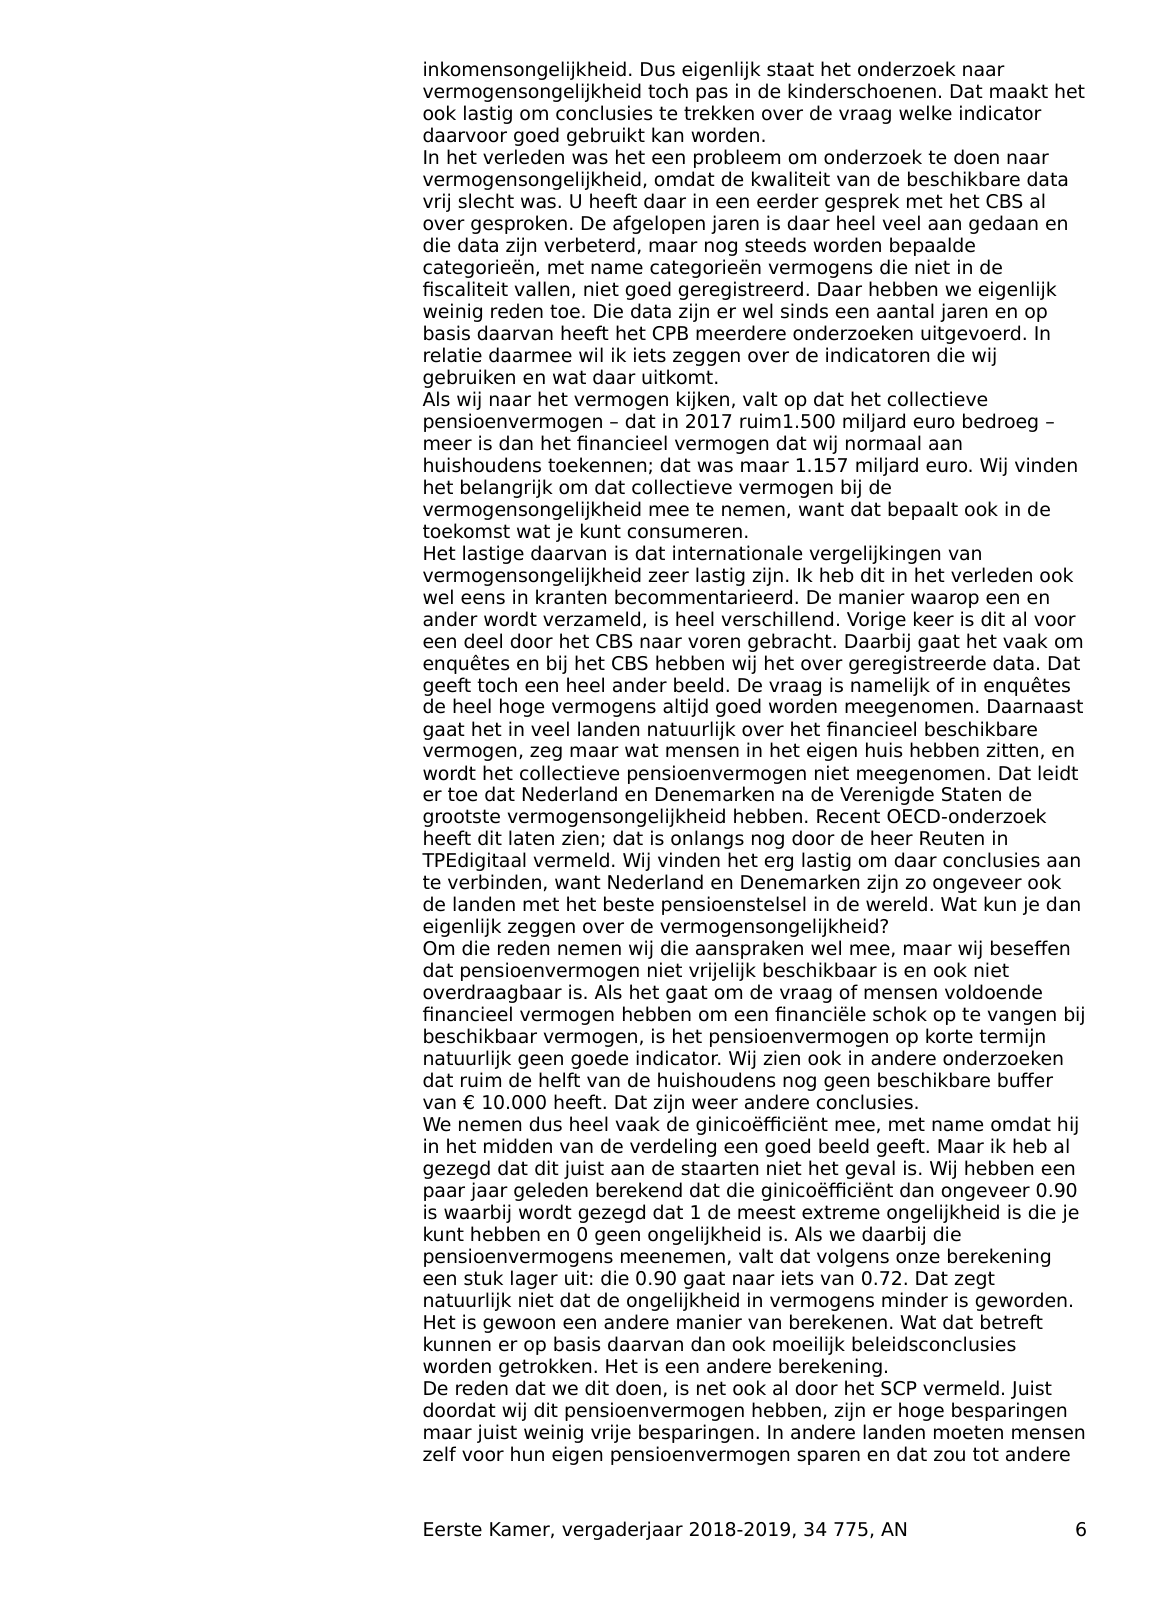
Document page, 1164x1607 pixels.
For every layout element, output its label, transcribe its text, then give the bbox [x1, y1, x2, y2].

text De reden dat we dit doen, is net ook al door het SCP vermeld. Juist doordat wij dit pensioenvermogen hebben, zijn er hoge besparingen maar juist weinig vrije besparingen. In andere landen moeten mensen zelf voor hun eigen pensioenvermogen sparen en dat zou tot andere [422, 1378, 1087, 1466]
text Het lastige daarvan is dat internationale vergelijkingen van vermogensongelijkheid zeer lastig zijn. Ik heb dit in het verleden ook wel eens in kranten becommentarieerd. De manier waarop een en ander wordt verzameld, is heel verschillend. Vorige keer is dit al voor een deel door het CBS naar voren gebracht. Daarbij gaat het vaak om enquêtes en bij het CBS hebben wij het over geregistreerde data. Dat geeft toch een heel ander beeld. De vraag is namelijk of in enquêtes de heel hoge vermogens altijd goed worden meegenomen. Daarnaast gaat het in veel landen natuurlijk over het financieel beschikbare vermogen, zeg maar wat mensen in het eigen huis hebben zitten, en wordt het collectieve pensioenvermogen niet meegenomen. Dat leidt er toe dat Nederland en Denemarken na de Verenigde Staten de grootste vermogensongelijkheid hebben. Recent OECD-onderzoek heeft dit laten zien; dat is onlangs nog door de heer Reuten in TPEdigitaal vermeld. Wij vinden het erg lastig om daar conclusies aan te verbinden, want Nederland en Denemarken zijn zo ongeveer ook de landen met het beste pensioenstelsel in de wereld. Wat kun je dan eigenlijk zeggen over de vermogensongelijkheid? [422, 543, 1087, 938]
text We nemen dus heel vaak de ginicoëfficiënt mee, met name omdat hij in het midden van de verdeling een goed beeld geeft. Maar ik heb al gezegd dat dit juist aan de staarten niet het geval is. Wij hebben een paar jaar geleden berekend dat die ginicoëfficiënt dan ongeveer 0.90 is waarbij wordt gezegd dat 1 de meest extreme ongelijkheid is die je kunt hebben en 0 geen ongelijkheid is. Als we daarbij die pensioenvermogens meenemen, valt dat volgens onze berekening een stuk lager uit: die 0.90 gaat naar iets van 0.72. Dat zegt natuurlijk niet dat de ongelijkheid in vermogens minder is geworden. Het is gewoon een andere manier van berekenen. Wat dat betreft kunnen er op basis daarvan dan ook moeilijk beleidsconclusies worden getrokken. Het is een andere berekening. [422, 1114, 1087, 1378]
text Om die reden nemen wij die aanspraken wel mee, maar wij beseffen dat pensioenvermogen niet vrijelijk beschikbaar is en ook niet overdraagbaar is. Als het gaat om de vraag of mensen voldoende financieel vermogen hebben om een financiële schok op te vangen bij beschikbaar vermogen, is het pensioenvermogen op korte termijn natuurlijk geen goede indicator. Wij zien ook in andere onderzoeken dat ruim de helft van de huishoudens nog geen beschikbare buffer van € 10.000 heeft. Dat zijn weer andere conclusies. [422, 938, 1087, 1114]
text Als wij naar het vermogen kijken, valt op dat het collectieve pensioenvermogen – dat in 2017 ruim1.500 miljard euro bedroeg – meer is dan het financieel vermogen dat wij normaal aan huishoudens toekennen; dat was maar 1.157 miljard euro. Wij vinden het belangrijk om dat collectieve vermogen bij de vermogensongelijkheid mee te nemen, want dat bepaalt ook in de toekomst wat je kunt consumeren. [422, 389, 1087, 543]
text inkomensongelijkheid. Dus eigenlijk staat het onderzoek naar vermogensongelijkheid toch pas in de kinderschoenen. Dat maakt het ook lastig om conclusies te trekken over de vraag welke indicator daarvoor goed gebruikt kan worden. [422, 59, 1087, 147]
text In het verleden was het een probleem om onderzoek te doen naar vermogensongelijkheid, omdat de kwaliteit van de beschikbare data vrij slecht was. U heeft daar in een eerder gesprek met het CBS al over gesproken. De afgelopen jaren is daar heel veel aan gedaan en die data zijn verbeterd, maar nog steeds worden bepaalde categorieën, met name categorieën vermogens die niet in de fiscaliteit vallen, niet goed geregistreerd. Daar hebben we eigenlijk weinig reden toe. Die data zijn er wel sinds een aantal jaren en op basis daarvan heeft het CPB meerdere onderzoeken uitgevoerd. In relatie daarmee wil ik iets zeggen over de indicatoren die wij gebruiken en wat daar uitkomt. [422, 147, 1087, 389]
